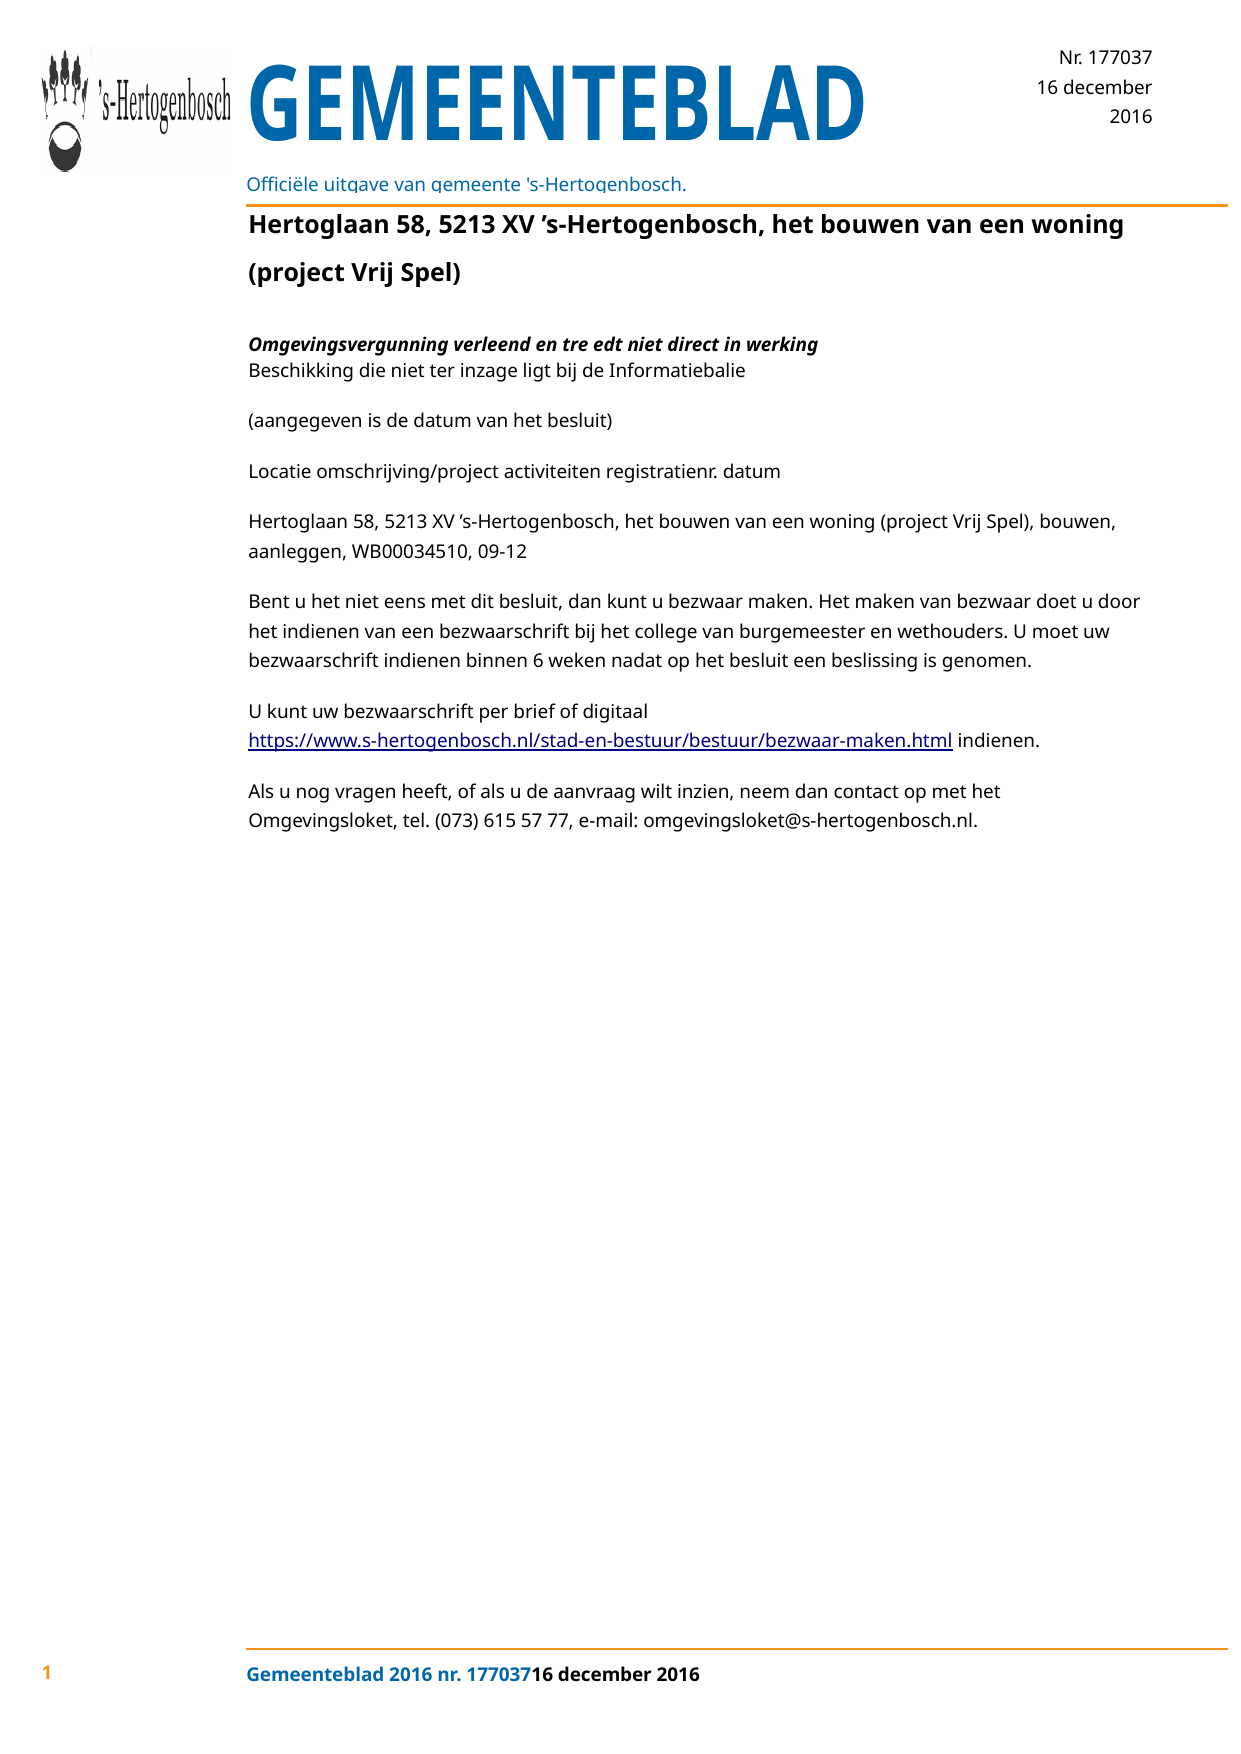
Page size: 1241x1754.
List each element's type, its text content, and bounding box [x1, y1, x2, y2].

text Hertoglaan 58, 5213 XV ’s-Hertogenbosch, het bouwen van een woning (project Vrij Spel) [248, 207, 1152, 288]
text Beschikking die niet ter inzage ligt bij de Informatiebalie [248, 357, 1152, 383]
text Omgevingsvergunning verleend en tre edt niet direct in werking [248, 331, 1152, 357]
text (aangegeven is de datum van het besluit) [248, 408, 1152, 433]
text Als u nog vragen heeft, of als u de aanvraag wilt inzien, neem dan contact op met het Omgevingsloket, tel. (073) 615 57 77, e-mail: omgevingsloket@s-hertogenbosch.nl. [248, 778, 1152, 833]
picture [41, 47, 231, 172]
text Bent u het niet eens met dit besluit, dan kunt u bezwaar maken. Het maken van bezwaar doet u door het indienen van een bezwaarschrift bij het college van burgemeester en wethouders. U moet uw bezwaarschrift indienen binnen 6 weken nadat op het besluit een beslissing is genomen. [248, 588, 1152, 673]
text Locatie omschrijving/project activiteiten registratienr. datum [248, 458, 1152, 484]
text Hertoglaan 58, 5213 XV ’s-Hertogenbosch, het bouwen van een woning (project Vrij Spel), bouwen, aanleggen, WB00034510, 09-12 [248, 508, 1152, 564]
text U kunt uw bezwaarschrift per brief of digitaal https://www.s-hertogenbosch.nl/stad-en-bestuur/bestuur/bezwaar-maken.html indienen. [248, 698, 1152, 753]
